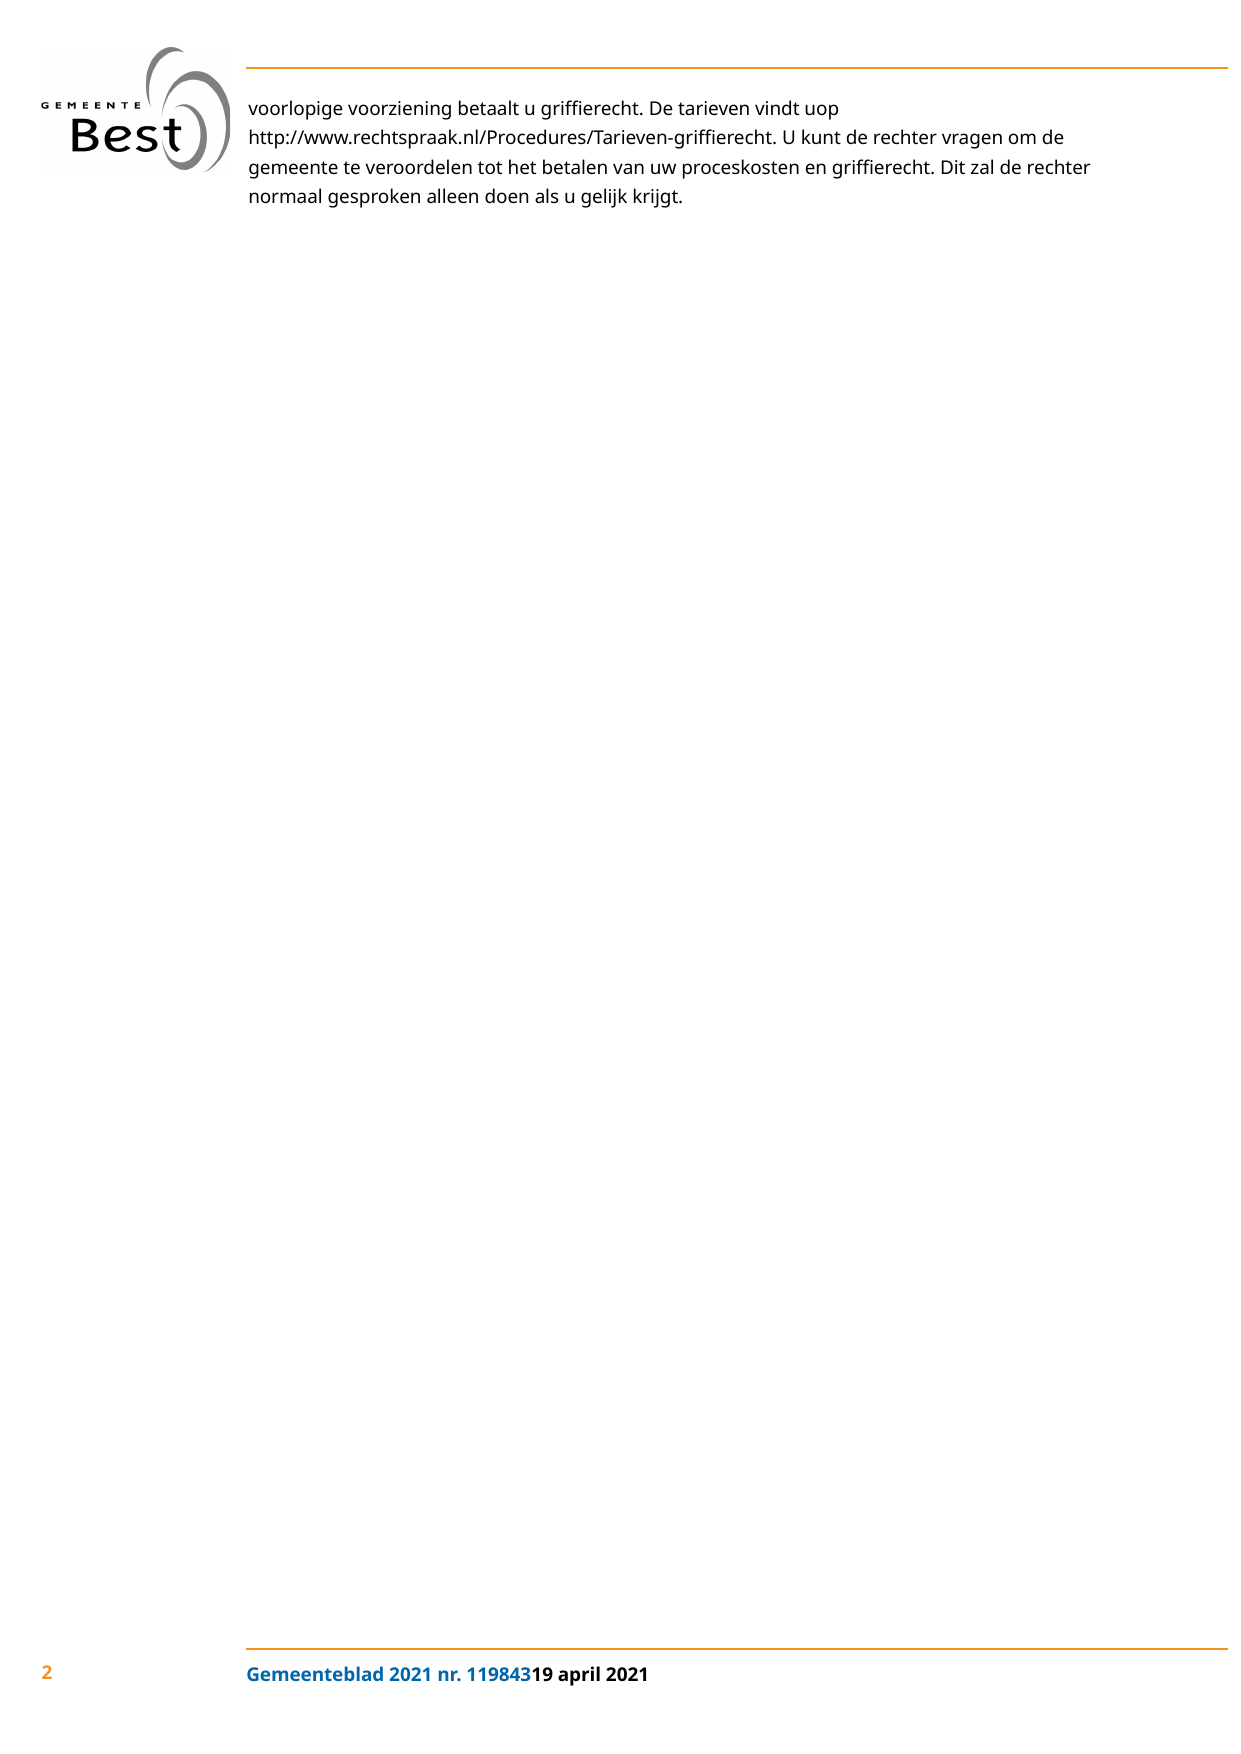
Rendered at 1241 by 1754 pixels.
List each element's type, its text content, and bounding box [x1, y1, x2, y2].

text voorlopige voorziening betaalt u griffierecht. De tarieven vindt uop http://www.rechtspraak.nl/Procedures/Tarieven-griffierecht. U kunt de rechter vragen om de gemeente te veroordelen tot het betalen van uw proceskosten en griffierecht. Dit zal de rechter normaal gesproken alleen doen als u gelijk krijgt. [248, 95, 1152, 209]
picture [41, 47, 231, 172]
